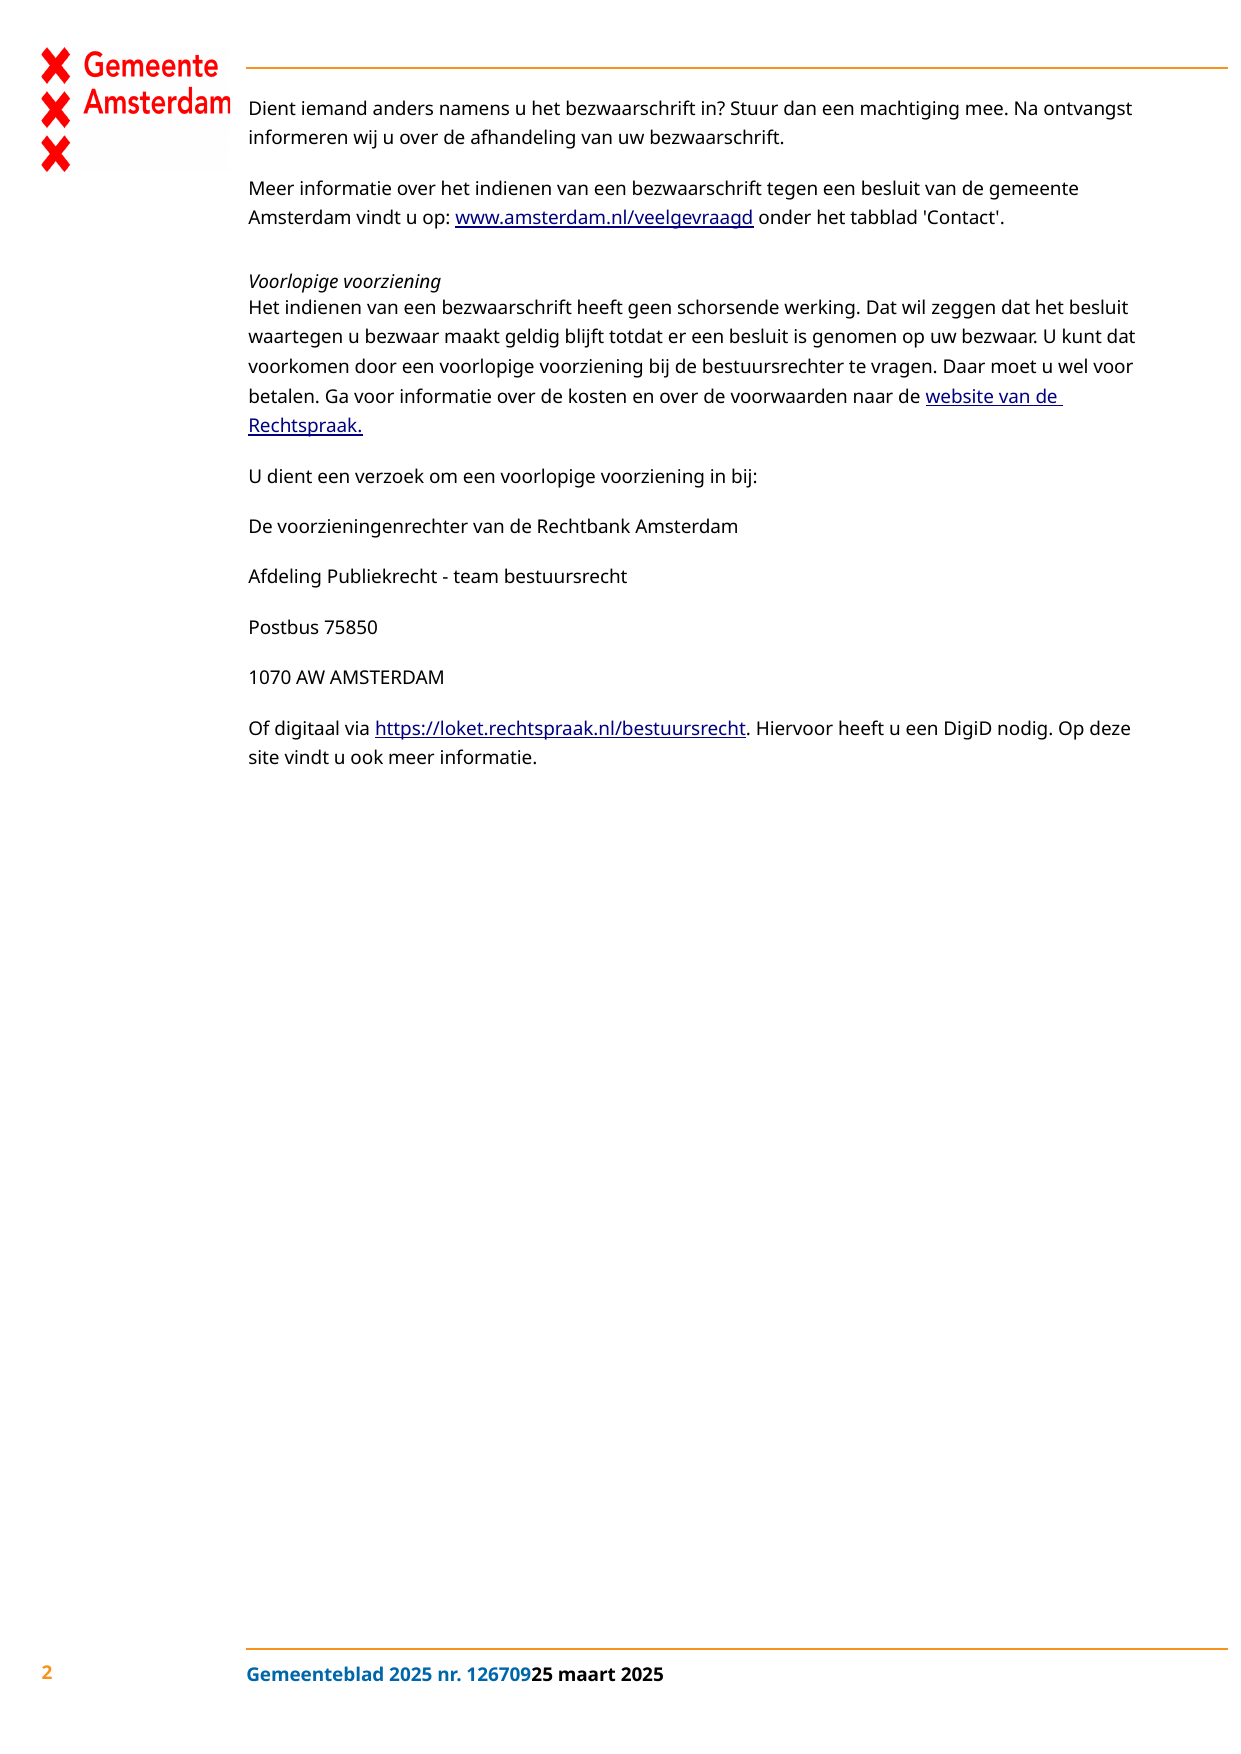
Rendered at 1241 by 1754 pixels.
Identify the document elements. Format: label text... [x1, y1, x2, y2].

text Dient iemand anders namens u het bezwaarschrift in? Stuur dan een machtiging mee. Na ontvangst informeren wij u over de afhandeling van uw bezwaarschrift. [248, 95, 1152, 150]
text Het indienen van een bezwaarschrift heeft geen schorsende werking. Dat wil zeggen dat het besluit waartegen u bezwaar maakt geldig blijft totdat er een besluit is genomen op uw bezwaar. U kunt dat voorkomen door een voorlopige voorziening bij de bestuursrechter te vragen. Daar moet u wel voor betalen. Ga voor informatie over de kosten en over de voorwaarden naar de website van de Rechtspraak. [248, 294, 1152, 438]
text 1070 AW AMSTERDAM [248, 664, 1152, 690]
text Afdeling Publiekrecht - team bestuursrecht [248, 564, 1152, 589]
text De voorzieningenrechter van de Rechtbank Amsterdam [248, 513, 1152, 539]
text Of digitaal via https://loket.rechtspraak.nl/bestuursrecht. Hiervoor heeft u een DigiD nodig. Op deze site vindt u ook meer informatie. [248, 715, 1152, 770]
picture [41, 47, 231, 172]
text Voorlopige voorziening [248, 268, 1152, 294]
text U dient een verzoek om een voorlopige voorziening in bij: [248, 463, 1152, 488]
text Postbus 75850 [248, 614, 1152, 640]
text Meer informatie over het indienen van een bezwaarschrift tegen een besluit van de gemeente Amsterdam vindt u op: www.amsterdam.nl/veelgevraagd onder het tabblad 'Contact'. [248, 175, 1152, 230]
